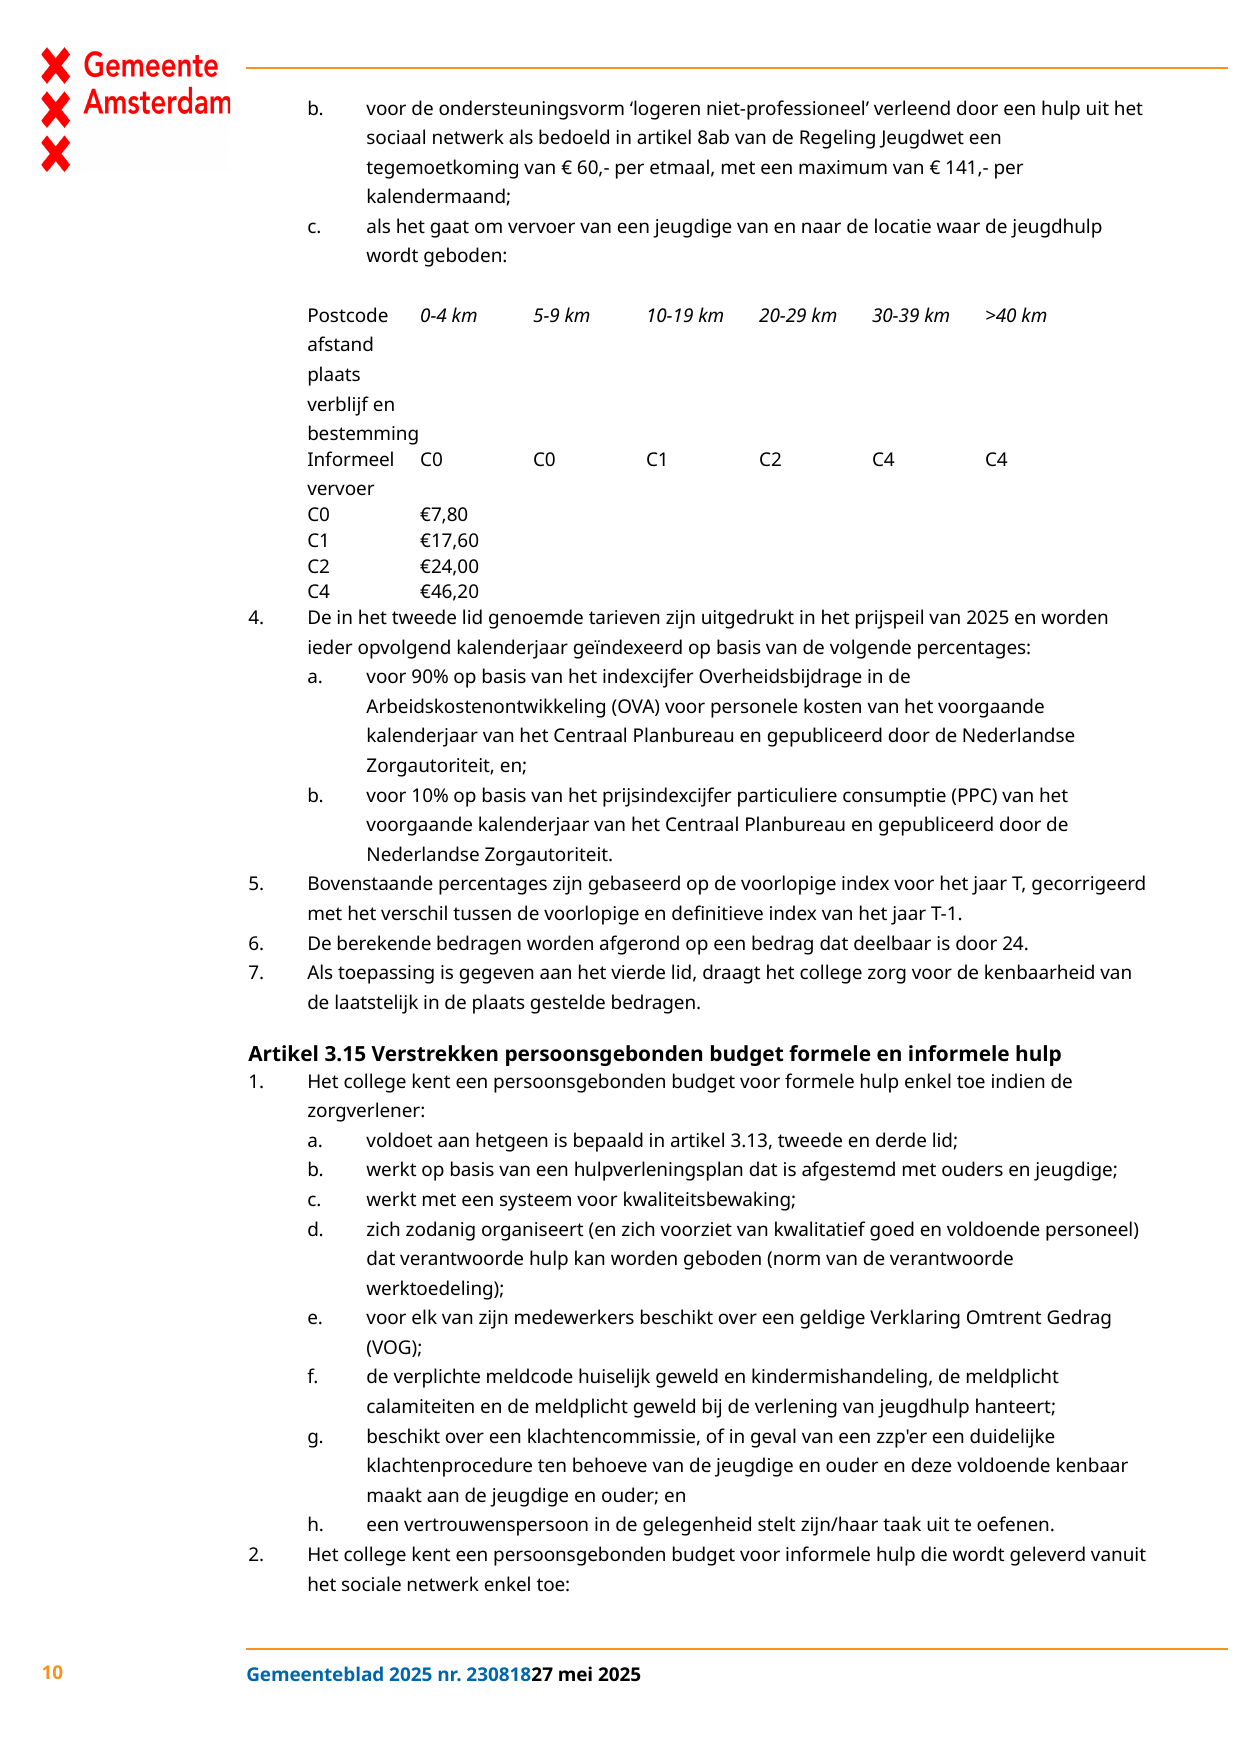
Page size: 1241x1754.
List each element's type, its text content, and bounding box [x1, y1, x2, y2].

table_cell [1098, 553, 1211, 578]
list de verplichte meldcode huiselijk geweld en kindermishandeling, de meldplicht calamiteiten en de meldplicht geweld bij de verlening van jeugdhulp hanteert; [307, 1364, 1152, 1419]
table_cell €46,20 [420, 579, 533, 604]
table_header 0-4 km [420, 302, 533, 446]
table_cell C0 [420, 446, 533, 501]
table_cell [1098, 579, 1211, 604]
table_header 20-29 km [759, 302, 872, 446]
table_cell C4 [307, 579, 420, 604]
table_cell C4 [872, 446, 985, 501]
table_cell C1 [307, 527, 420, 553]
list als het gaat om vervoer van een jeugdige van en naar de locatie waar de jeugdhulp wordt geboden: [307, 213, 1152, 268]
table_cell C4 [985, 446, 1211, 501]
table_cell €7,80 [420, 501, 533, 527]
list Het college kent een persoonsgebonden budget voor formele hulp enkel toe indien de zorgverlener: [248, 1068, 1152, 1123]
list beschikt over een klachtencommissie, of in geval van een zzp'er een duidelijke klachtenprocedure ten behoeve van de jeugdige en ouder en deze voldoende kenbaar maakt aan de jeugdige en ouder; en [307, 1423, 1152, 1508]
table_cell C0 [533, 446, 646, 501]
table_header Postcode afstand plaats verblijf en bestemming [307, 302, 420, 446]
list voldoet aan hetgeen is bepaald in artikel 3.13, tweede en derde lid; [307, 1127, 1152, 1153]
table_header 30-39 km [872, 302, 985, 446]
table_cell C2 [759, 446, 872, 501]
list Bovenstaande percentages zijn gebaseerd op de voorlopige index voor het jaar T, gecorrigeerd met het verschil tussen de voorlopige en definitieve index van het jaar T-1. [248, 871, 1152, 926]
list voor 90% op basis van het indexcijfer Overheidsbijdrage in de Arbeidskostenontwikkeling (OVA) voor personele kosten van het voorgaande kalenderjaar van het Centraal Planbureau en gepubliceerd door de Nederlandse Zorgautoriteit, en; [307, 663, 1152, 778]
list De in het tweede lid genoemde tarieven zijn uitgedrukt in het prijspeil van 2025 en worden ieder opvolgend kalenderjaar geïndexeerd op basis van de volgende percentages: [248, 604, 1152, 660]
list zich zodanig organiseert (en zich voorziet van kwalitatief goed en voldoende personeel) dat verantwoorde hulp kan worden geboden (norm van de verantwoorde werktoedeling); [307, 1216, 1152, 1301]
table_cell C2 [307, 553, 420, 578]
table_cell C0 [307, 501, 420, 527]
picture [41, 47, 231, 172]
list voor 10% op basis van het prijsindexcijfer particuliere consumptie (PPC) van het voorgaande kalenderjaar van het Centraal Planbureau en gepubliceerd door de Nederlandse Zorgautoriteit. [307, 782, 1152, 867]
list voor elk van zijn medewerkers beschikt over een geldige Verklaring Omtrent Gedrag (VOG); [307, 1304, 1152, 1360]
table_cell €17,60 [420, 527, 533, 553]
table_cell C1 [646, 446, 759, 501]
table_header 5-9 km [533, 302, 646, 446]
table_cell [1098, 501, 1211, 527]
list een vertrouwenspersoon in de gelegenheid stelt zijn/haar taak uit te oefenen. [307, 1512, 1152, 1537]
list De berekende bedragen worden afgerond op een bedrag dat deelbaar is door 24. [248, 930, 1152, 956]
list Als toepassing is gegeven aan het vierde lid, draagt het college zorg voor de kenbaarheid van de laatstelijk in de plaats gestelde bedragen. [248, 959, 1152, 1015]
table_cell [533, 501, 1098, 604]
table_header >40 km [985, 302, 1211, 446]
list Het college kent een persoonsgebonden budget voor informele hulp die wordt geleverd vanuit het sociale netwerk enkel toe: [248, 1541, 1152, 1596]
table_cell Informeel vervoer [307, 446, 420, 501]
list werkt op basis van een hulpverleningsplan dat is afgestemd met ouders en jeugdige; [307, 1157, 1152, 1182]
table_header 10-19 km [646, 302, 759, 446]
table_cell €24,00 [420, 553, 533, 578]
table_cell [1098, 527, 1211, 553]
list werkt met een systeem voor kwaliteitsbewaking; [307, 1186, 1152, 1212]
list voor de ondersteuningsvorm ‘logeren niet-professioneel’ verleend door een hulp uit het sociaal netwerk als bedoeld in artikel 8ab van de Regeling Jeugdwet een tegemoetkoming van € 60,- per etmaal, met een maximum van € 141,- per kalendermaand; [307, 95, 1152, 209]
text Artikel 3.15 Verstrekken persoonsgebonden budget formele en informele hulp [248, 1039, 1152, 1068]
